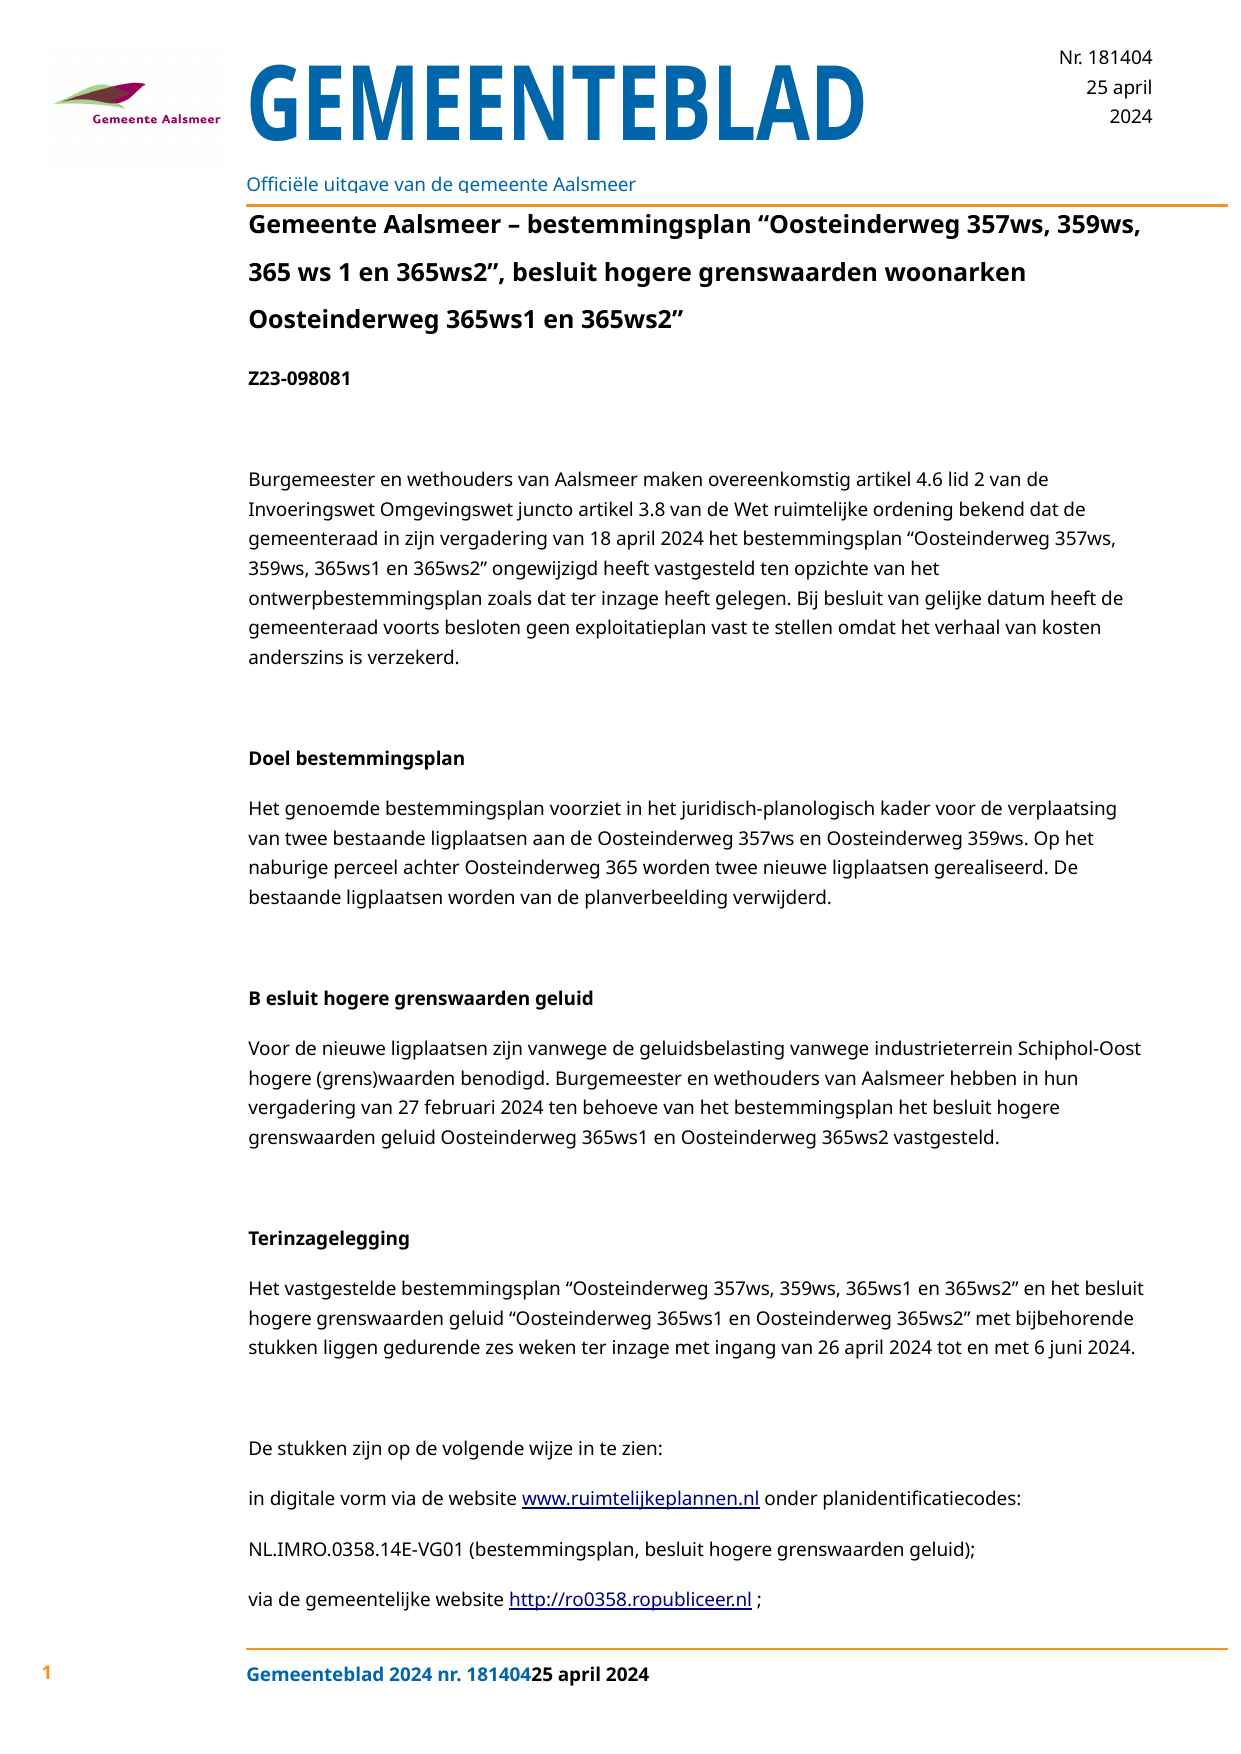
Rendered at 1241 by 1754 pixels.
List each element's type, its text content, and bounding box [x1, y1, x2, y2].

text Voor de nieuwe ligplaatsen zijn vanwege de geluidsbelasting vanwege industrieterrein Schiphol-Oost hogere (grens)waarden benodigd. Burgemeester en wethouders van Aalsmeer hebben in hun vergadering van 27 februari 2024 ten behoeve van het bestemmingsplan het besluit hogere grenswaarden geluid Oosteinderweg 365ws1 en Oosteinderweg 365ws2 vastgesteld. [248, 1035, 1152, 1149]
text Gemeente Aalsmeer – bestemmingsplan “Oosteinderweg 357ws, 359ws, 365 ws 1 en 365ws2”, besluit hogere grenswaarden woonarken Oosteinderweg 365ws1 en 365ws2” [248, 207, 1152, 336]
text via de gemeentelijke website http://ro0358.ropubliceer.nl ; [248, 1586, 1152, 1612]
text Z23-098081 [248, 366, 1152, 391]
text NL.IMRO.0358.14E-VG01 (bestemmingsplan, besluit hogere grenswaarden geluid); [248, 1536, 1152, 1562]
text Het vastgestelde bestemmingsplan “Oosteinderweg 357ws, 359ws, 365ws1 en 365ws2” en het besluit hogere grenswaarden geluid “Oosteinderweg 365ws1 en Oosteinderweg 365ws2” met bijbehorende stukken liggen gedurende zes weken ter inzage met ingang van 26 april 2024 tot en met 6 juni 2024. [248, 1275, 1152, 1360]
text in digitale vorm via de website www.ruimtelijkeplannen.nl onder planidentificatiecodes: [248, 1486, 1152, 1511]
text Terinzagelegging [248, 1225, 1152, 1250]
text B esluit hogere grenswaarden geluid [248, 985, 1152, 1010]
text Doel bestemmingsplan [248, 745, 1152, 770]
text De stukken zijn op de volgende wijze in te zien: [248, 1435, 1152, 1461]
text Het genoemde bestemmingsplan voorziet in het juridisch-planologisch kader voor de verplaatsing van twee bestaande ligplaatsen aan de Oosteinderweg 357ws en Oosteinderweg 359ws. Op het naburige perceel achter Oosteinderweg 365 worden twee nieuwe ligplaatsen gerealiseerd. De bestaande ligplaatsen worden van de planverbeelding verwijderd. [248, 795, 1152, 909]
text Burgemeester en wethouders van Aalsmeer maken overeenkomstig artikel 4.6 lid 2 van de Invoeringswet Omgevingswet juncto artikel 3.8 van de Wet ruimtelijke ordening bekend dat de gemeenteraad in zijn vergadering van 18 april 2024 het bestemmingsplan “Oosteinderweg 357ws, 359ws, 365ws1 en 365ws2” ongewijzigd heeft vastgesteld ten opzichte van het ontwerpbestemmingsplan zoals dat ter inzage heeft gelegen. Bij besluit van gelijke datum heeft de gemeenteraad voorts besloten geen exploitatieplan vast te stellen omdat het verhaal van kosten anderszins is verzekerd. [248, 466, 1152, 669]
picture [41, 47, 231, 172]
